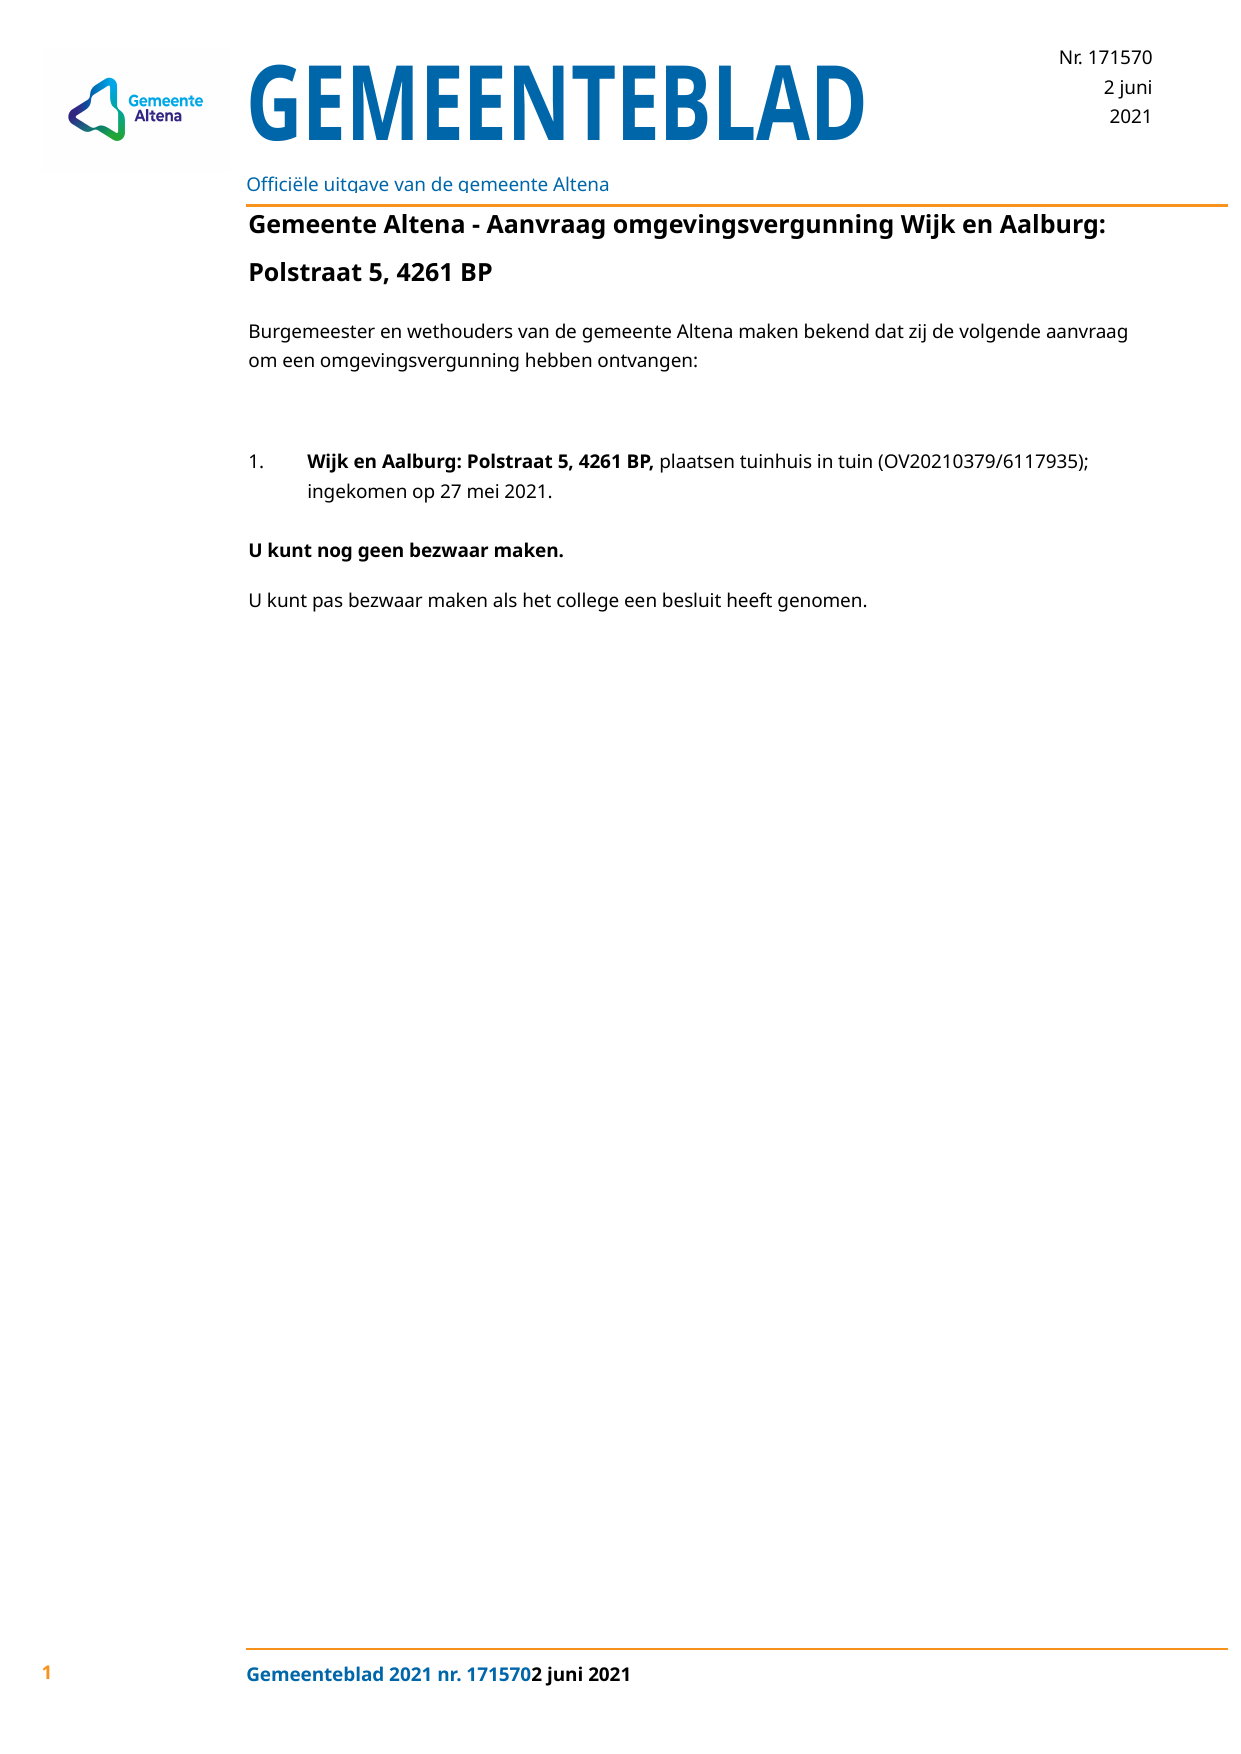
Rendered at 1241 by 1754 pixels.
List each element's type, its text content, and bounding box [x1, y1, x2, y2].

list Wijk en Aalburg: Polstraat 5, 4261 BP, plaatsen tuinhuis in tuin (OV20210379/6117935); ingekomen op 27 mei 2021. [248, 448, 1152, 504]
text Burgemeester en wethouders van de gemeente Altena maken bekend dat zij de volgende aanvraag om een omgevingsvergunning hebben ontvangen: [248, 318, 1152, 373]
picture [41, 47, 231, 172]
text U kunt nog geen bezwaar maken. [248, 537, 1152, 563]
text U kunt pas bezwaar maken als het college een besluit heeft genomen. [248, 587, 1152, 613]
text Gemeente Altena - Aanvraag omgevingsvergunning Wijk en Aalburg: Polstraat 5, 4261 BP [248, 207, 1152, 288]
